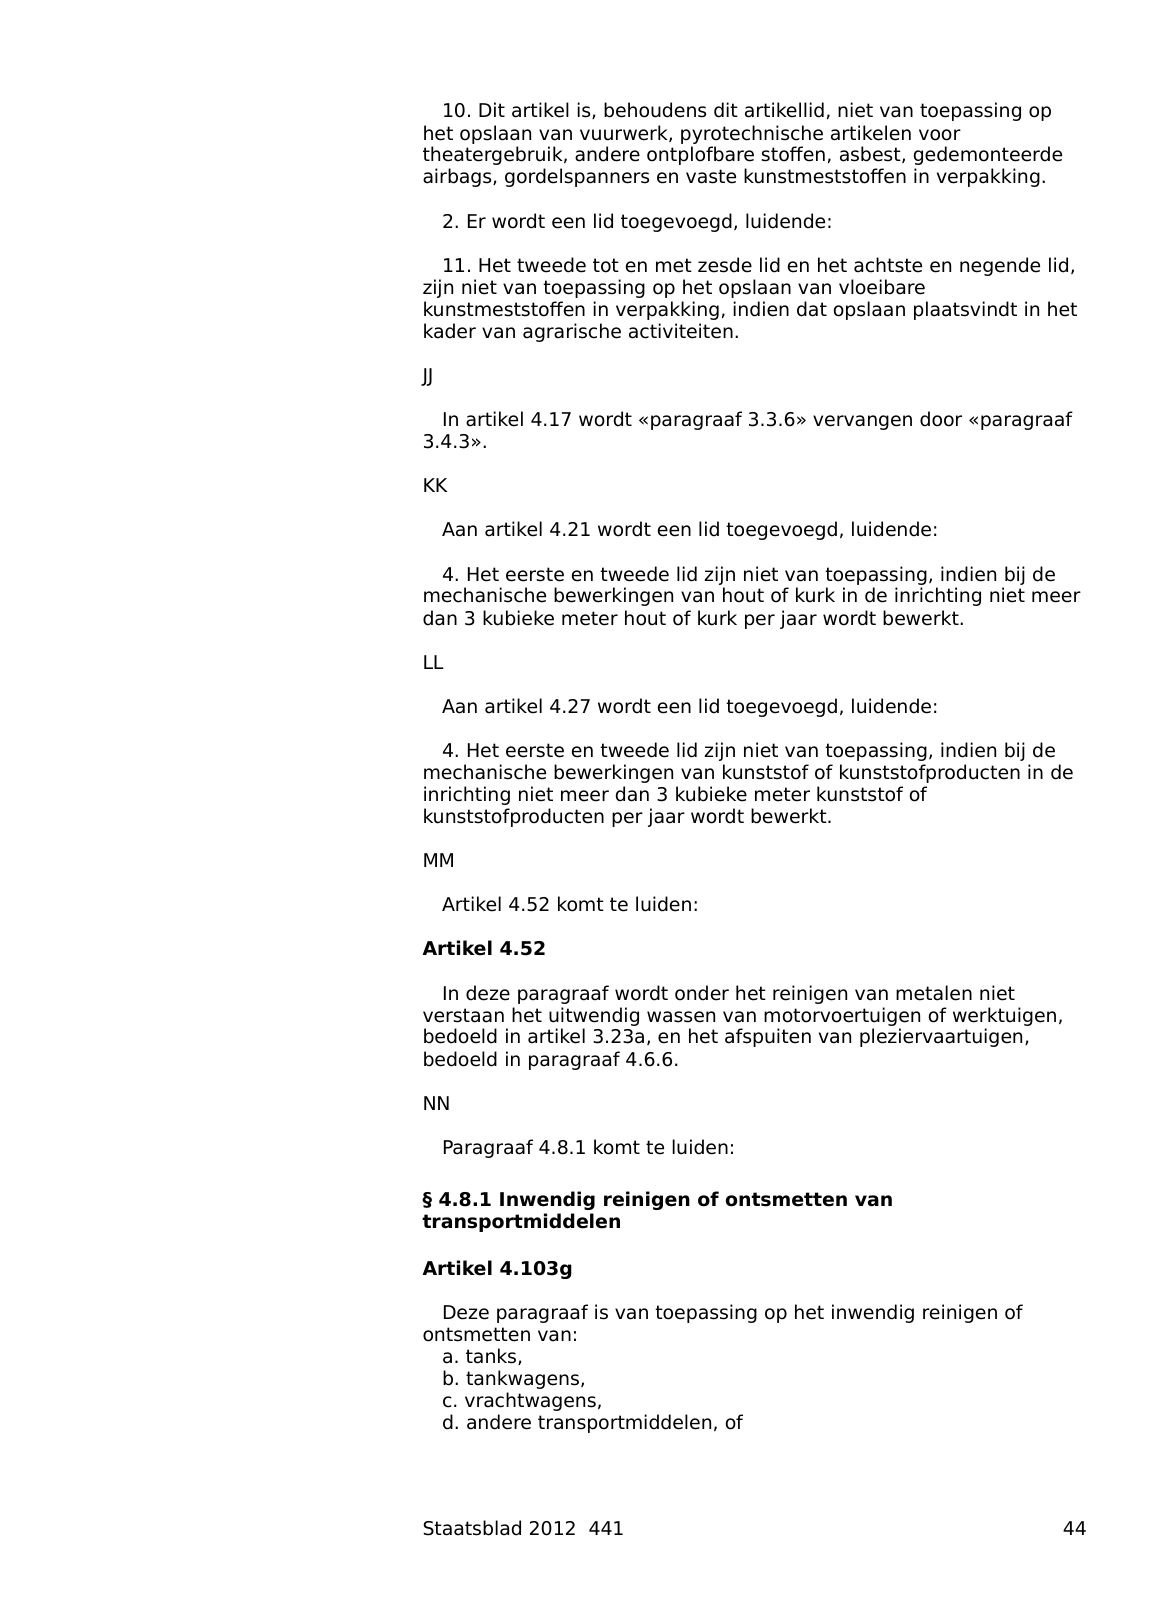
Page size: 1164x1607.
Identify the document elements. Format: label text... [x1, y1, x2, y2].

text NN [422, 1093, 1087, 1114]
text 10. Dit artikel is, behoudens dit artikellid, niet van toepassing op het opslaan van vuurwerk, pyrotechnische artikelen voor theatergebruik, andere ontplofbare stoffen, asbest, gedemonteerde airbags, gordelspanners en vaste kunstmeststoffen in verpakking. [422, 100, 1087, 188]
text MM [422, 850, 1087, 872]
text 11. Het tweede tot en met zesde lid en het achtste en negende lid, zijn niet van toepassing op het opslaan van vloeibare kunstmeststoffen in verpakking, indien dat opslaan plaatsvindt in het kader van agrarische activiteiten. [422, 255, 1087, 343]
subtitle Artikel 4.103g [422, 1258, 1087, 1280]
text Artikel 4.52 komt te luiden: [422, 894, 1087, 916]
text KK [422, 475, 1087, 497]
text Deze paragraaf is van toepassing op het inwendig reinigen of ontsmetten van: [422, 1302, 1087, 1346]
subtitle § 4.8.1 Inwendig reinigen of ontsmetten van transportmiddelen [422, 1189, 1087, 1233]
text c. vrachtwagens, [422, 1390, 1087, 1412]
text a. tanks, [422, 1346, 1087, 1368]
text JJ [422, 365, 1087, 387]
text 2. Er wordt een lid toegevoegd, luidende: [422, 211, 1087, 232]
text LL [422, 652, 1087, 673]
text Paragraaf 4.8.1 komt te luiden: [422, 1137, 1087, 1159]
text Aan artikel 4.21 wordt een lid toegevoegd, luidende: [422, 519, 1087, 541]
subtitle Artikel 4.52 [422, 938, 1087, 960]
text In deze paragraaf wordt onder het reinigen van metalen niet verstaan het uitwendig wassen van motorvoertuigen of werktuigen, bedoeld in artikel 3.23a, en het afspuiten van pleziervaartuigen, bedoeld in paragraaf 4.6.6. [422, 982, 1087, 1070]
text In artikel 4.17 wordt «paragraaf 3.3.6» vervangen door «paragraaf 3.4.3». [422, 409, 1087, 453]
text b. tankwagens, [422, 1368, 1087, 1390]
text 4. Het eerste en tweede lid zijn niet van toepassing, indien bij de mechanische bewerkingen van kunststof of kunststofproducten in de inrichting niet meer dan 3 kubieke meter kunststof of kunststofproducten per jaar wordt bewerkt. [422, 740, 1087, 828]
text 4. Het eerste en tweede lid zijn niet van toepassing, indien bij de mechanische bewerkingen van hout of kurk in de inrichting niet meer dan 3 kubieke meter hout of kurk per jaar wordt bewerkt. [422, 563, 1087, 629]
text d. andere transportmiddelen, of [422, 1412, 1087, 1434]
text Aan artikel 4.27 wordt een lid toegevoegd, luidende: [422, 696, 1087, 718]
